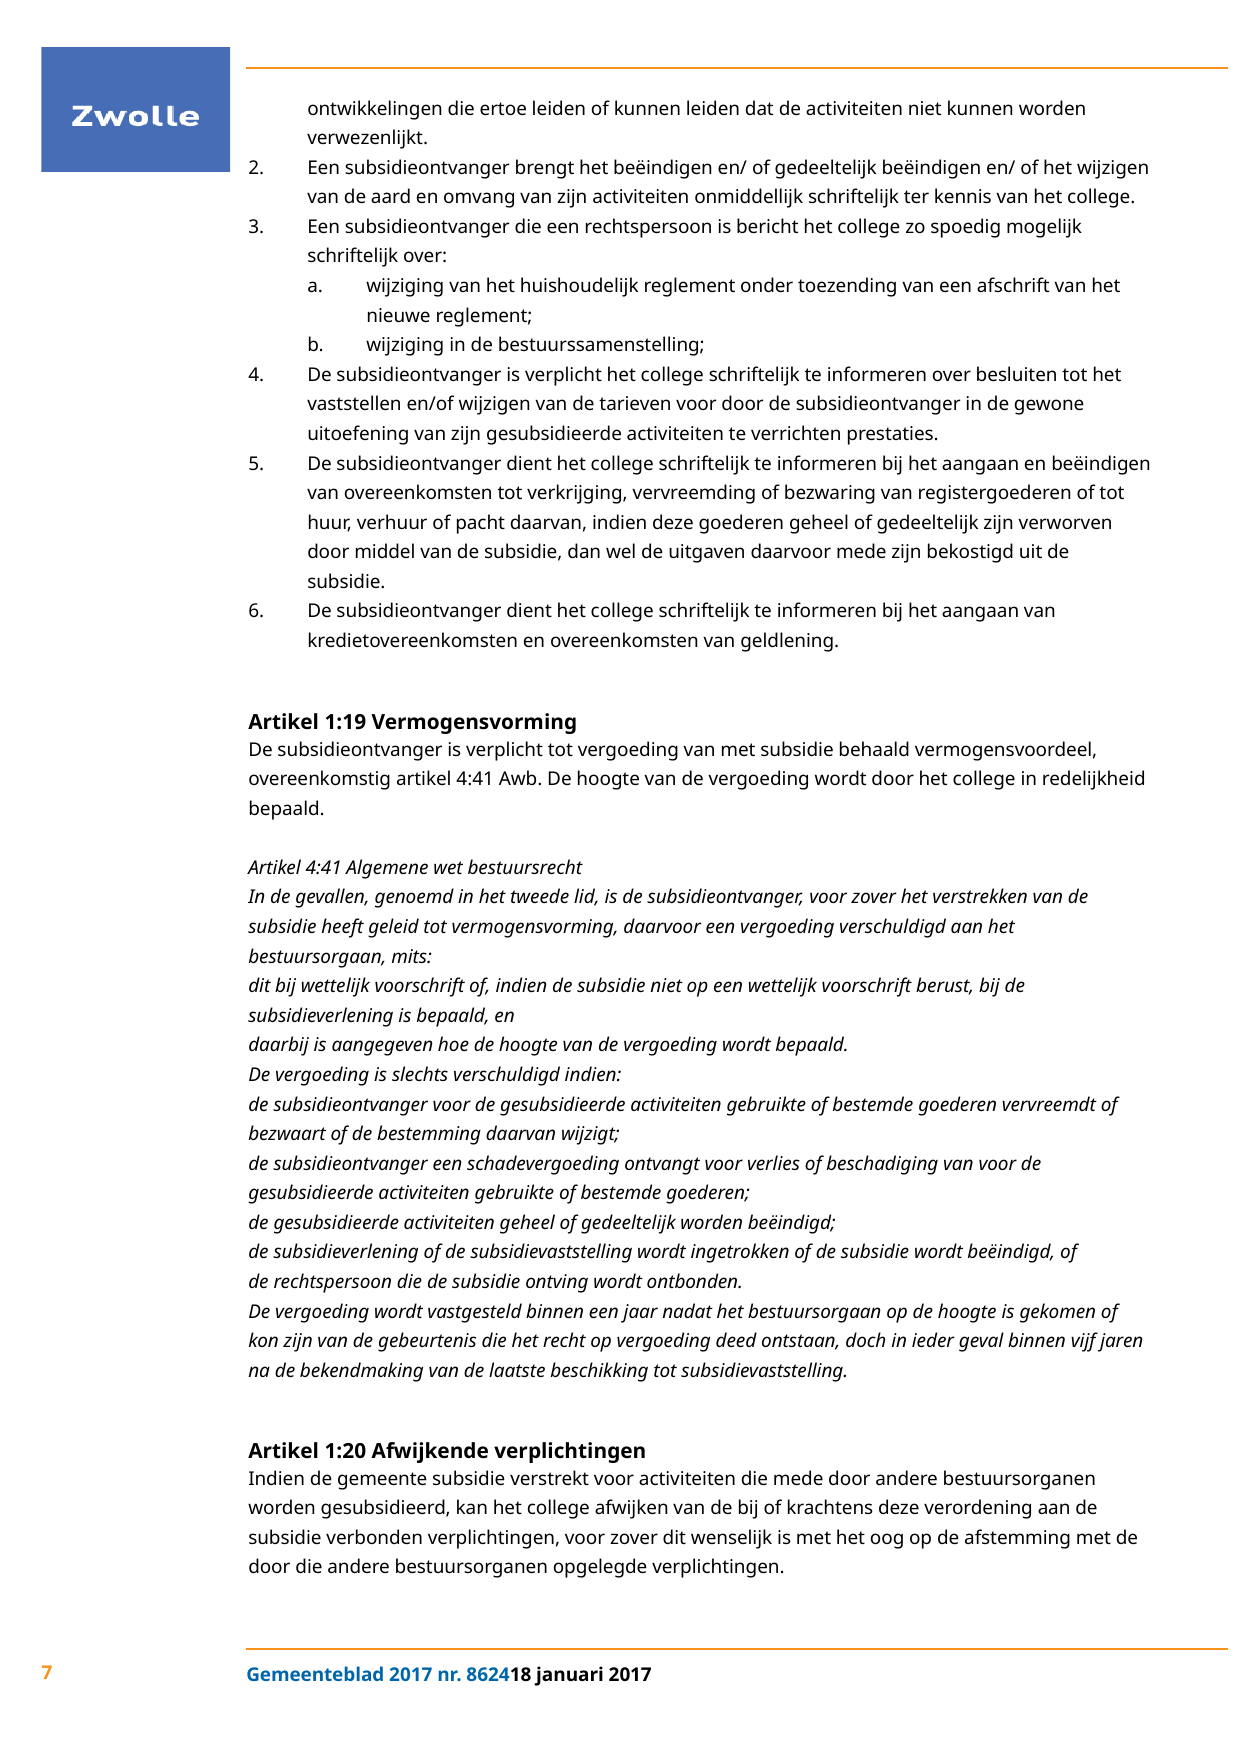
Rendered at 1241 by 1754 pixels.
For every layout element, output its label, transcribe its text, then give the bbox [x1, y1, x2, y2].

table_header Artikel 4:41 Algemene wet bestuursrecht In de gevallen, genoemd in het tweede lid, is de subsidieontvanger, voor zover het verstrekken van de subsidie heeft geleid tot vermogensvorming, daarvoor een vergoeding verschuldigd aan het bestuursorgaan, mits: dit bij wettelijk voorschrift of, indien de subsidie niet op een wettelijk voorschrift berust, bij de subsidieverlening is bepaald, en daarbij is aangegeven hoe de hoogte van de vergoeding wordt bepaald. De vergoeding is slechts verschuldigd indien: de subsidieontvanger voor de gesubsidieerde activiteiten gebruikte of bestemde goederen vervreemdt of bezwaart of de bestemming daarvan wijzigt; de subsidieontvanger een schadevergoeding ontvangt voor verlies of beschadiging van voor de gesubsidieerde activiteiten gebruikte of bestemde goederen; de gesubsidieerde activiteiten geheel of gedeeltelijk worden beëindigd; de subsidieverlening of de subsidievaststelling wordt ingetrokken of de subsidie wordt beëindigd, of de rechtspersoon die de subsidie ontving wordt ontbonden. De vergoeding wordt vastgesteld binnen een jaar nadat het bestuursorgaan op de hoogte is gekomen of kon zijn van de gebeurtenis die het recht op vergoeding deed ontstaan, doch in ieder geval binnen vijf jaren na de bekendmaking van de laatste beschikking tot subsidievaststelling. [248, 854, 1152, 1383]
list wijziging in de bestuurssamenstelling; [307, 331, 1152, 357]
list De subsidieontvanger dient het college schriftelijk te informeren bij het aangaan van kredietovereenkomsten en overeenkomsten van geldlening. [248, 598, 1152, 653]
list De subsidieontvanger is verplicht het college schriftelijk te informeren over besluiten tot het vaststellen en/of wijzigen van de tarieven voor door de subsidieontvanger in de gewone uitoefening van zijn gesubsidieerde activiteiten te verrichten prestaties. [248, 361, 1152, 446]
list De subsidieontvanger dient het college schriftelijk te informeren bij het aangaan en beëindigen van overeenkomsten tot verkrijging, vervreemding of bezwaring van registergoederen of tot huur, verhuur of pacht daarvan, indien deze goederen geheel of gedeeltelijk zijn verworven door middel van de subsidie, dan wel de uitgaven daarvoor mede zijn bekostigd uit de subsidie. [248, 450, 1152, 594]
picture [41, 47, 231, 172]
text Artikel 1:20 Afwijkende verplichtingen [248, 1436, 1152, 1465]
text Artikel 1:19 Vermogensvorming [248, 707, 1152, 736]
text Indien de gemeente subsidie verstrekt voor activiteiten die mede door andere bestuursorganen worden gesubsidieerd, kan het college afwijken van de bij of krachtens deze verordening aan de subsidie verbonden verplichtingen, voor zover dit wenselijk is met het oog op de afstemming met de door die andere bestuursorganen opgelegde verplichtingen. [248, 1465, 1152, 1579]
list ontwikkelingen die ertoe leiden of kunnen leiden dat de activiteiten niet kunnen worden verwezenlijkt. [248, 95, 1152, 150]
text De subsidieontvanger is verplicht tot vergoeding van met subsidie behaald vermogensvoordeel, overeenkomstig artikel 4:41 Awb. De hoogte van de vergoeding wordt door het college in redelijkheid bepaald. [248, 736, 1152, 821]
list Een subsidieontvanger die een rechtspersoon is bericht het college zo spoedig mogelijk schriftelijk over: [248, 213, 1152, 268]
list Een subsidieontvanger brengt het beëindigen en/ of gedeeltelijk beëindigen en/ of het wijzigen van de aard en omvang van zijn activiteiten onmiddellijk schriftelijk ter kennis van het college. [248, 154, 1152, 209]
list wijziging van het huishoudelijk reglement onder toezending van een afschrift van het nieuwe reglement; [307, 272, 1152, 328]
